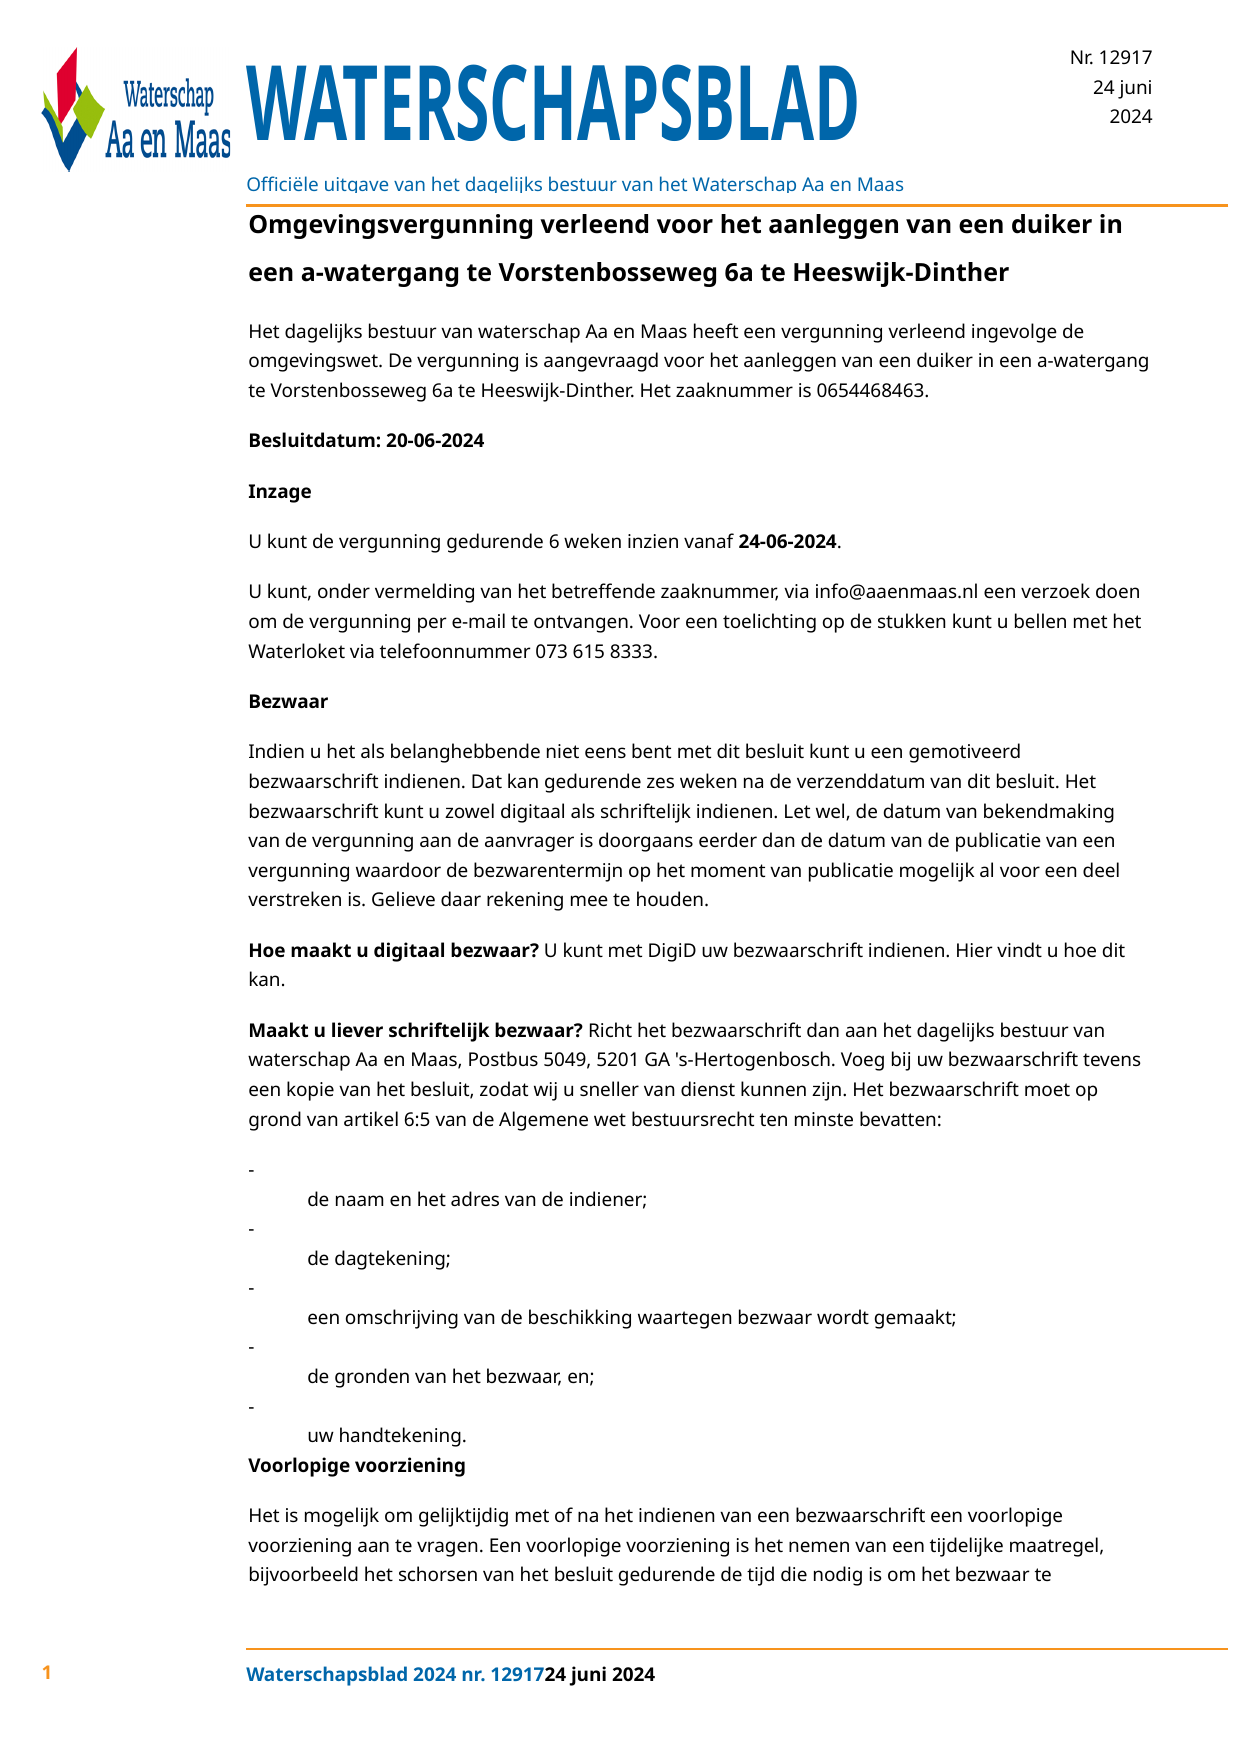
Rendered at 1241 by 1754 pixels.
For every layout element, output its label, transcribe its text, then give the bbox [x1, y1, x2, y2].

list de dagtekening; [248, 1245, 1152, 1271]
list de naam en het adres van de indiener; [248, 1186, 1152, 1212]
text Besluitdatum: 20-06-2024 [248, 427, 1152, 453]
text Indien u het als belanghebbende niet eens bent met dit besluit kunt u een gemotiveerd bezwaarschrift indienen. Dat kan gedurende zes weken na de verzenddatum van dit besluit. Het bezwaarschrift kunt u zowel digitaal als schriftelijk indienen. Let wel, de datum van bekendmaking van de vergunning aan de aanvrager is doorgaans eerder dan de datum van de publicatie van een vergunning waardoor de bezwarentermijn op het moment van publicatie mogelijk al voor een deel verstreken is. Gelieve daar rekening mee te houden. [248, 739, 1152, 912]
text Voorlopige voorziening [248, 1452, 1152, 1478]
text U kunt de vergunning gedurende 6 weken inzien vanaf 24-06-2024. [248, 528, 1152, 554]
list uw handtekening. [248, 1422, 1152, 1448]
list een omschrijving van de beschikking waartegen bezwaar wordt gemaakt; [248, 1304, 1152, 1330]
text Bezwaar [248, 688, 1152, 714]
text Het is mogelijk om gelijktijdig met of na het indienen van een bezwaarschrift een voorlopige voorziening aan te vragen. Een voorlopige voorziening is het nemen van een tijdelijke maatregel, bijvoorbeeld het schorsen van het besluit gedurende de tijd die nodig is om het bezwaar te [248, 1502, 1152, 1587]
list de gronden van het bezwaar, en; [248, 1363, 1152, 1389]
text Hoe maakt u digitaal bezwaar? U kunt met DigiD uw bezwaarschrift indienen. Hier vindt u hoe dit kan. [248, 937, 1152, 992]
text U kunt, onder vermelding van het betreffende zaaknummer, via info@aaenmaas.nl een verzoek doen om de vergunning per e-mail te ontvangen. Voor een toelichting op de stukken kunt u bellen met het Waterloket via telefoonnummer 073 615 8333. [248, 579, 1152, 664]
picture [41, 47, 231, 172]
text Maakt u liever schriftelijk bezwaar? Richt het bezwaarschrift dan aan het dagelijks bestuur van waterschap Aa en Maas, Postbus 5049, 5201 GA 's-Hertogenbosch. Voeg bij uw bezwaarschrift tevens een kopie van het besluit, zodat wij u sneller van dienst kunnen zijn. Het bezwaarschrift moet op grond van artikel 6:5 van de Algemene wet bestuursrecht ten minste bevatten: [248, 1017, 1152, 1132]
text Omgevingsvergunning verleend voor het aanleggen van een duiker in een a-watergang te Vorstenbosseweg 6a te Heeswijk-Dinther [248, 207, 1152, 288]
text Inzage [248, 478, 1152, 504]
text Het dagelijks bestuur van waterschap Aa en Maas heeft een vergunning verleend ingevolge de omgevingswet. De vergunning is aangevraagd voor het aanleggen van een duiker in een a-watergang te Vorstenbosseweg 6a te Heeswijk-Dinther. Het zaaknummer is 0654468463. [248, 318, 1152, 403]
